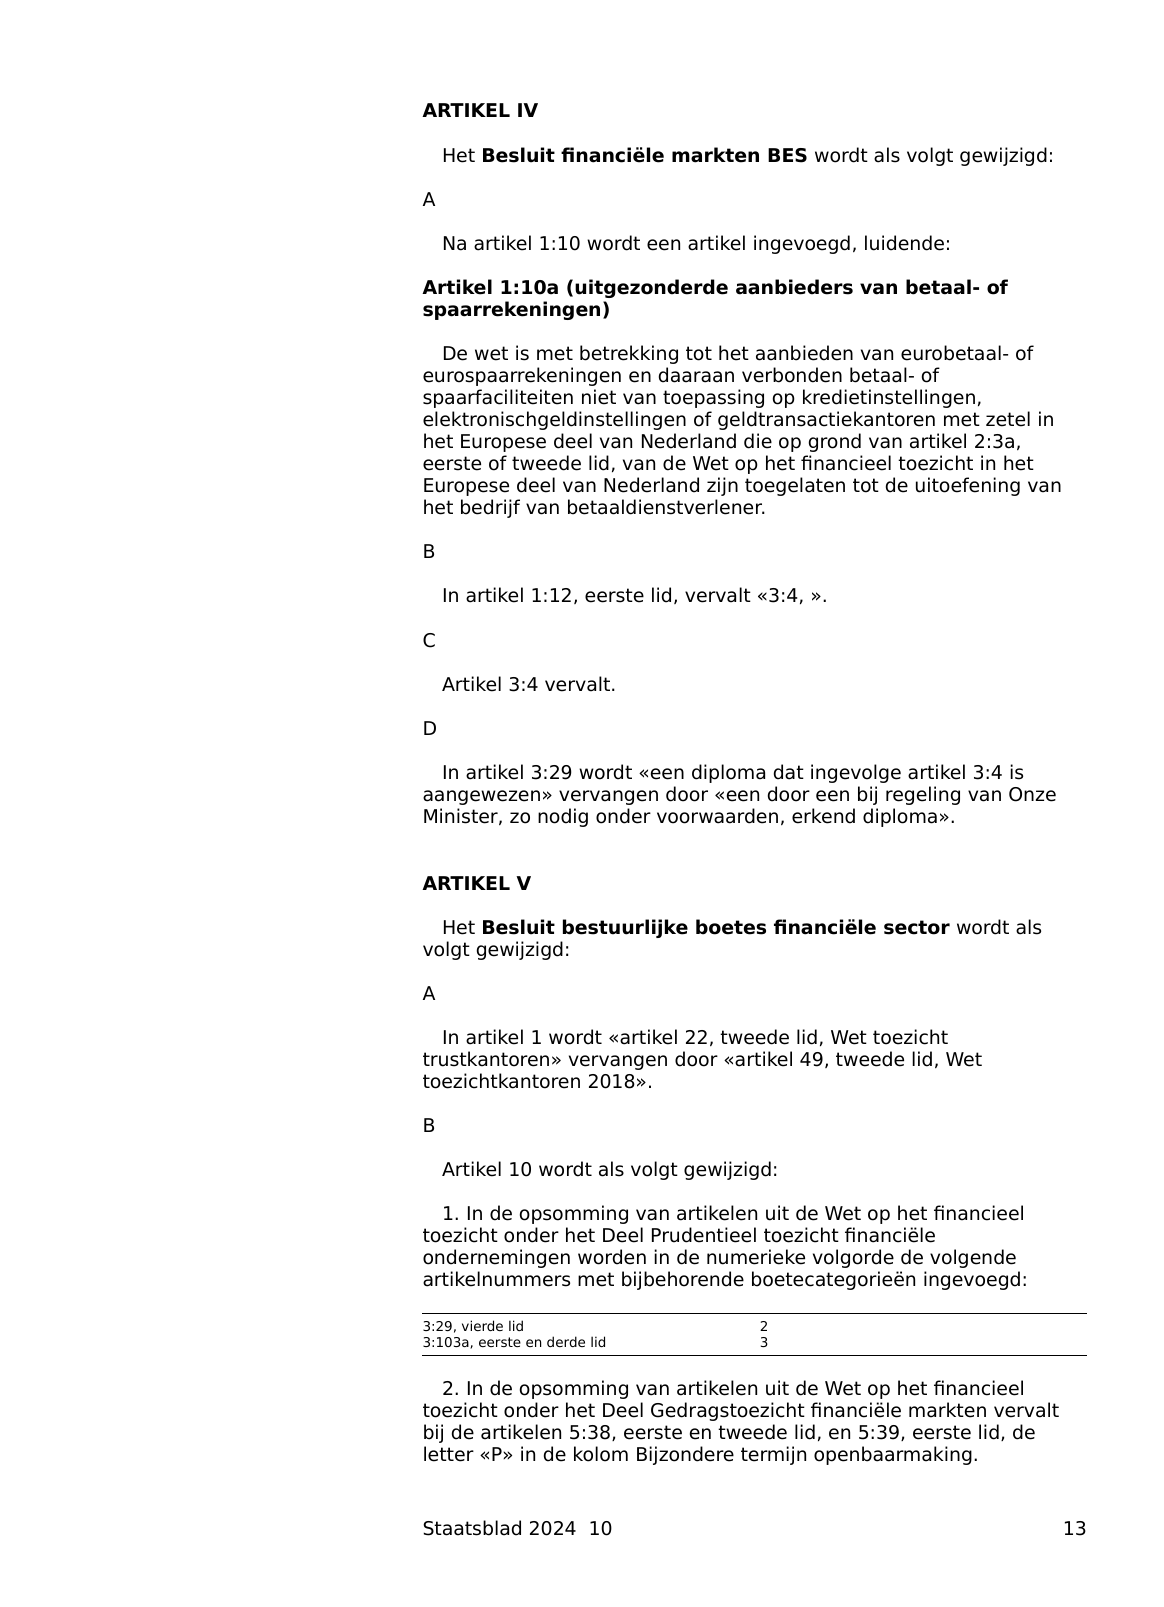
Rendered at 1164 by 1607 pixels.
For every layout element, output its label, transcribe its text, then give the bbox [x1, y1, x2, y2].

text In artikel 1:12, eerste lid, vervalt «3:4, ». [422, 585, 1087, 607]
subtitle Artikel 1:10a (uitgezonderde aanbieders van betaal- of spaarrekeningen) [422, 277, 1087, 321]
text Na artikel 1:10 wordt een artikel ingevoegd, luidende: [422, 233, 1087, 255]
text Artikel 10 wordt als volgt gewijzigd: [422, 1159, 1087, 1181]
text 1. In de opsomming van artikelen uit de Wet op het financieel toezicht onder het Deel Prudentieel toezicht financiële ondernemingen worden in de numerieke volgorde de volgende artikelnummers met bijbehorende boetecategorieën ingevoegd: [422, 1203, 1087, 1291]
text B [422, 1115, 1087, 1137]
subtitle ARTIKEL IV [422, 100, 1087, 122]
text De wet is met betrekking tot het aanbieden van eurobetaal- of eurospaarrekeningen en daaraan verbonden betaal- of spaarfaciliteiten niet van toepassing op kredietinstellingen, elektronischgeldinstellingen of geldtransactiekantoren met zetel in het Europese deel van Nederland die op grond van artikel 2:3a, eerste of tweede lid, van de Wet op het financieel toezicht in het Europese deel van Nederland zijn toegelaten tot de uitoefening van het bedrijf van betaaldienstverlener. [422, 343, 1087, 519]
table_header 3:29, vierde lid [422, 1314, 754, 1334]
table_cell 3 [754, 1335, 1087, 1355]
text 2. In de opsomming van artikelen uit de Wet op het financieel toezicht onder het Deel Gedragstoezicht financiële markten vervalt bij de artikelen 5:38, eerste en tweede lid, en 5:39, eerste lid, de letter «P» in de kolom Bijzondere termijn openbaarmaking. [422, 1378, 1087, 1466]
text In artikel 3:29 wordt «een diploma dat ingevolge artikel 3:4 is aangewezen» vervangen door «een door een bij regeling van Onze Minister, zo nodig onder voorwaarden, erkend diploma». [422, 762, 1087, 828]
subtitle ARTIKEL V [422, 872, 1087, 894]
table_header 2 [754, 1314, 1087, 1334]
text Het Besluit bestuurlijke boetes financiële sector wordt als volgt gewijzigd: [422, 917, 1087, 961]
text B [422, 541, 1087, 563]
text Het Besluit financiële markten BES wordt als volgt gewijzigd: [422, 144, 1087, 167]
text Artikel 3:4 vervalt. [422, 674, 1087, 696]
text A [422, 189, 1087, 211]
text A [422, 983, 1087, 1005]
text In artikel 1 wordt «artikel 22, tweede lid, Wet toezicht trustkantoren» vervangen door «artikel 49, tweede lid, Wet toezichtkantoren 2018». [422, 1027, 1087, 1093]
table_cell 3:103a, eerste en derde lid [422, 1335, 754, 1355]
text C [422, 629, 1087, 652]
text D [422, 718, 1087, 740]
